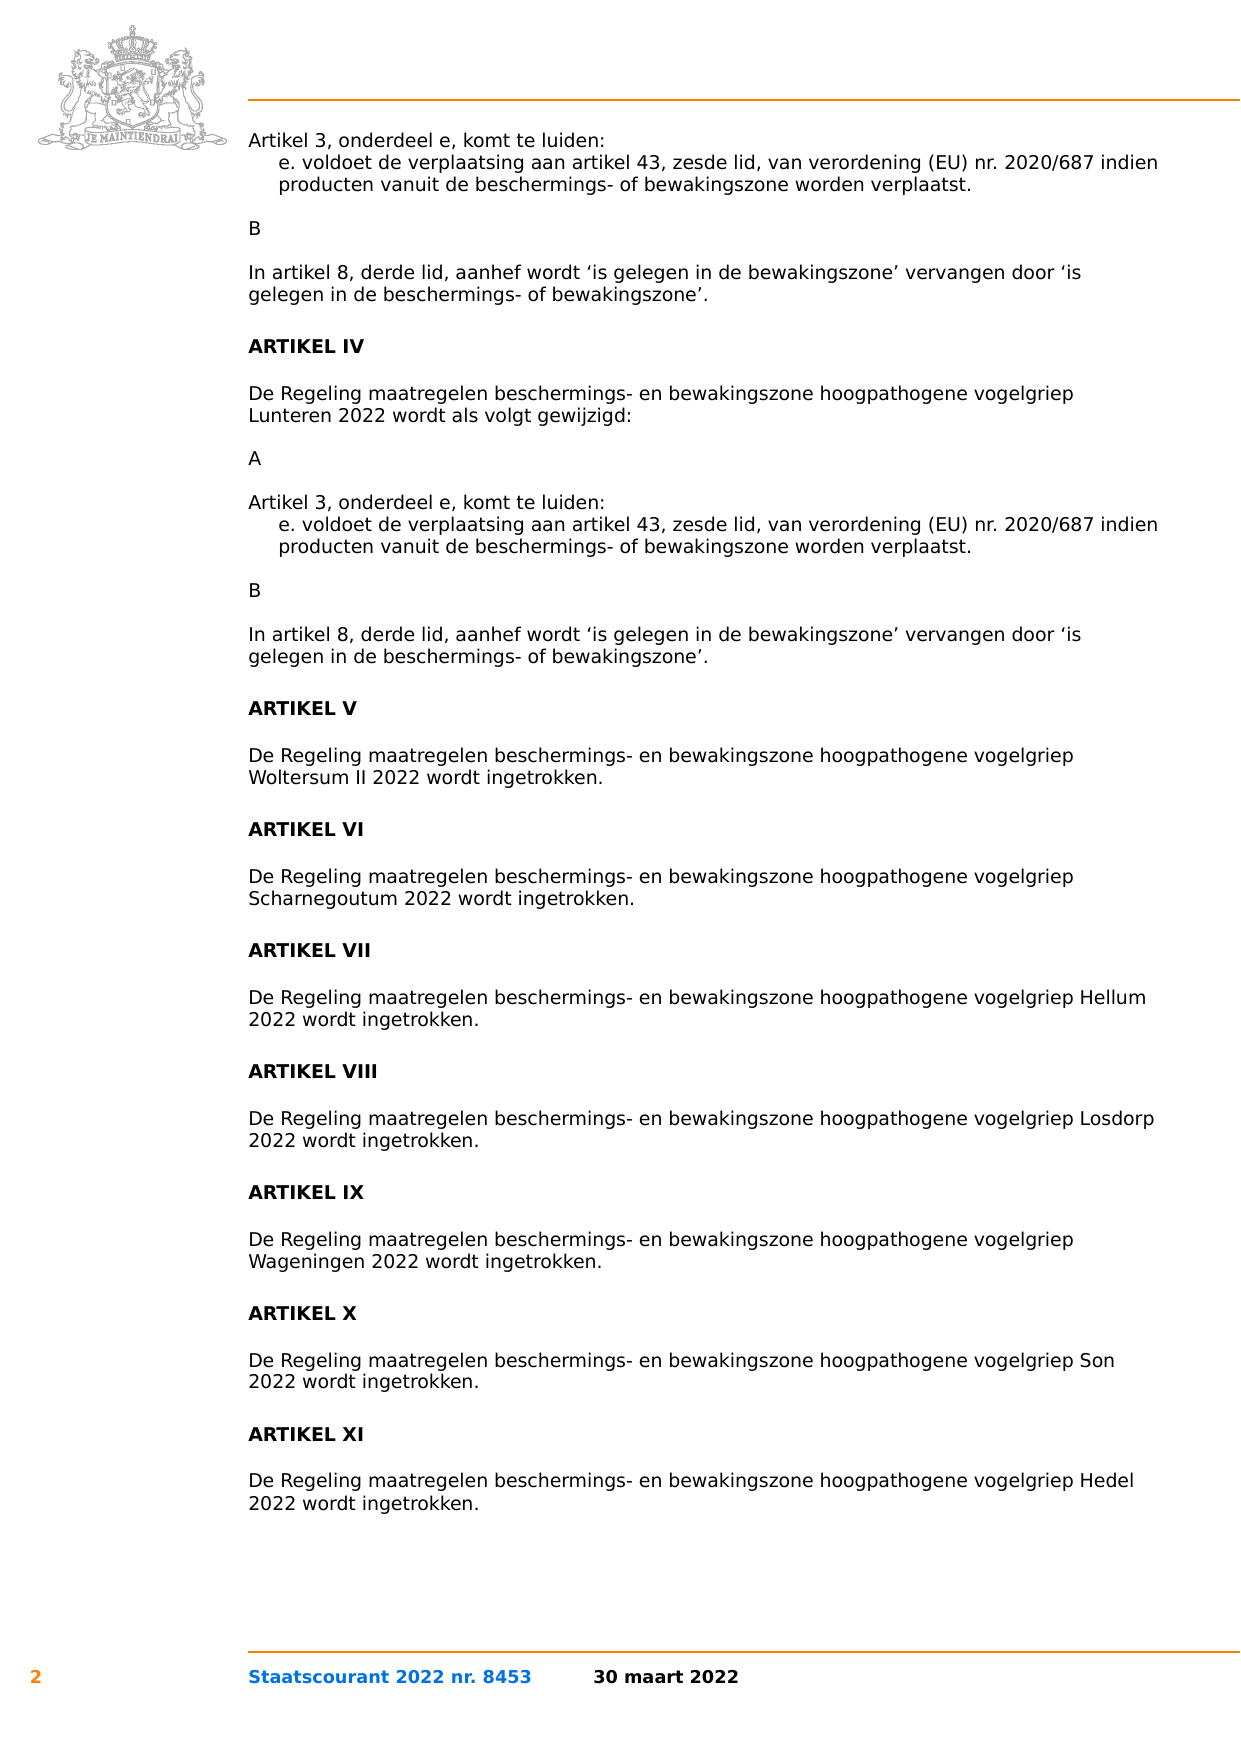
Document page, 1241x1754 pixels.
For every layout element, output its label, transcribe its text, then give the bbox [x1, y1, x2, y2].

subtitle ARTIKEL VII [248, 940, 1163, 962]
text e. voldoet de verplaatsing aan artikel 43, zesde lid, van verordening (EU) nr. 2020/687 indien producten vanuit de beschermings- of bewakingszone worden verplaatst. [278, 514, 1163, 558]
subtitle ARTIKEL VI [248, 819, 1163, 841]
text De Regeling maatregelen beschermings- en bewakingszone hoogpathogene vogelgriep Hellum 2022 wordt ingetrokken. [248, 987, 1163, 1031]
text De Regeling maatregelen beschermings- en bewakingszone hoogpathogene vogelgriep Son 2022 wordt ingetrokken. [248, 1349, 1163, 1393]
text De Regeling maatregelen beschermings- en bewakingszone hoogpathogene vogelgriep Losdorp 2022 wordt ingetrokken. [248, 1108, 1163, 1152]
text De Regeling maatregelen beschermings- en bewakingszone hoogpathogene vogelgriep Wageningen 2022 wordt ingetrokken. [248, 1228, 1163, 1272]
subtitle ARTIKEL XI [248, 1423, 1163, 1445]
text e. voldoet de verplaatsing aan artikel 43, zesde lid, van verordening (EU) nr. 2020/687 indien producten vanuit de beschermings- of bewakingszone worden verplaatst. [278, 152, 1163, 196]
picture [38, 25, 227, 150]
subtitle ARTIKEL IX [248, 1182, 1163, 1203]
text A [248, 448, 1163, 470]
subtitle ARTIKEL IV [248, 336, 1163, 357]
text In artikel 8, derde lid, aanhef wordt ‘is gelegen in de bewakingszone’ vervangen door ‘is gelegen in de beschermings- of bewakingszone’. [248, 624, 1163, 668]
text In artikel 8, derde lid, aanhef wordt ‘is gelegen in de bewakingszone’ vervangen door ‘is gelegen in de beschermings- of bewakingszone’. [248, 262, 1163, 306]
text B [248, 218, 1163, 240]
text Artikel 3, onderdeel e, komt te luiden: [248, 492, 1163, 514]
subtitle ARTIKEL VIII [248, 1061, 1163, 1083]
text De Regeling maatregelen beschermings- en bewakingszone hoogpathogene vogelgriep Hedel 2022 wordt ingetrokken. [248, 1470, 1163, 1514]
text De Regeling maatregelen beschermings- en bewakingszone hoogpathogene vogelgriep Woltersum II 2022 wordt ingetrokken. [248, 745, 1163, 789]
text B [248, 580, 1163, 602]
text Artikel 3, onderdeel e, komt te luiden: [248, 130, 1163, 152]
text De Regeling maatregelen beschermings- en bewakingszone hoogpathogene vogelgriep Lunteren 2022 wordt als volgt gewijzigd: [248, 382, 1163, 426]
subtitle ARTIKEL X [248, 1302, 1163, 1324]
text De Regeling maatregelen beschermings- en bewakingszone hoogpathogene vogelgriep Scharnegoutum 2022 wordt ingetrokken. [248, 866, 1163, 910]
subtitle ARTIKEL V [248, 698, 1163, 720]
